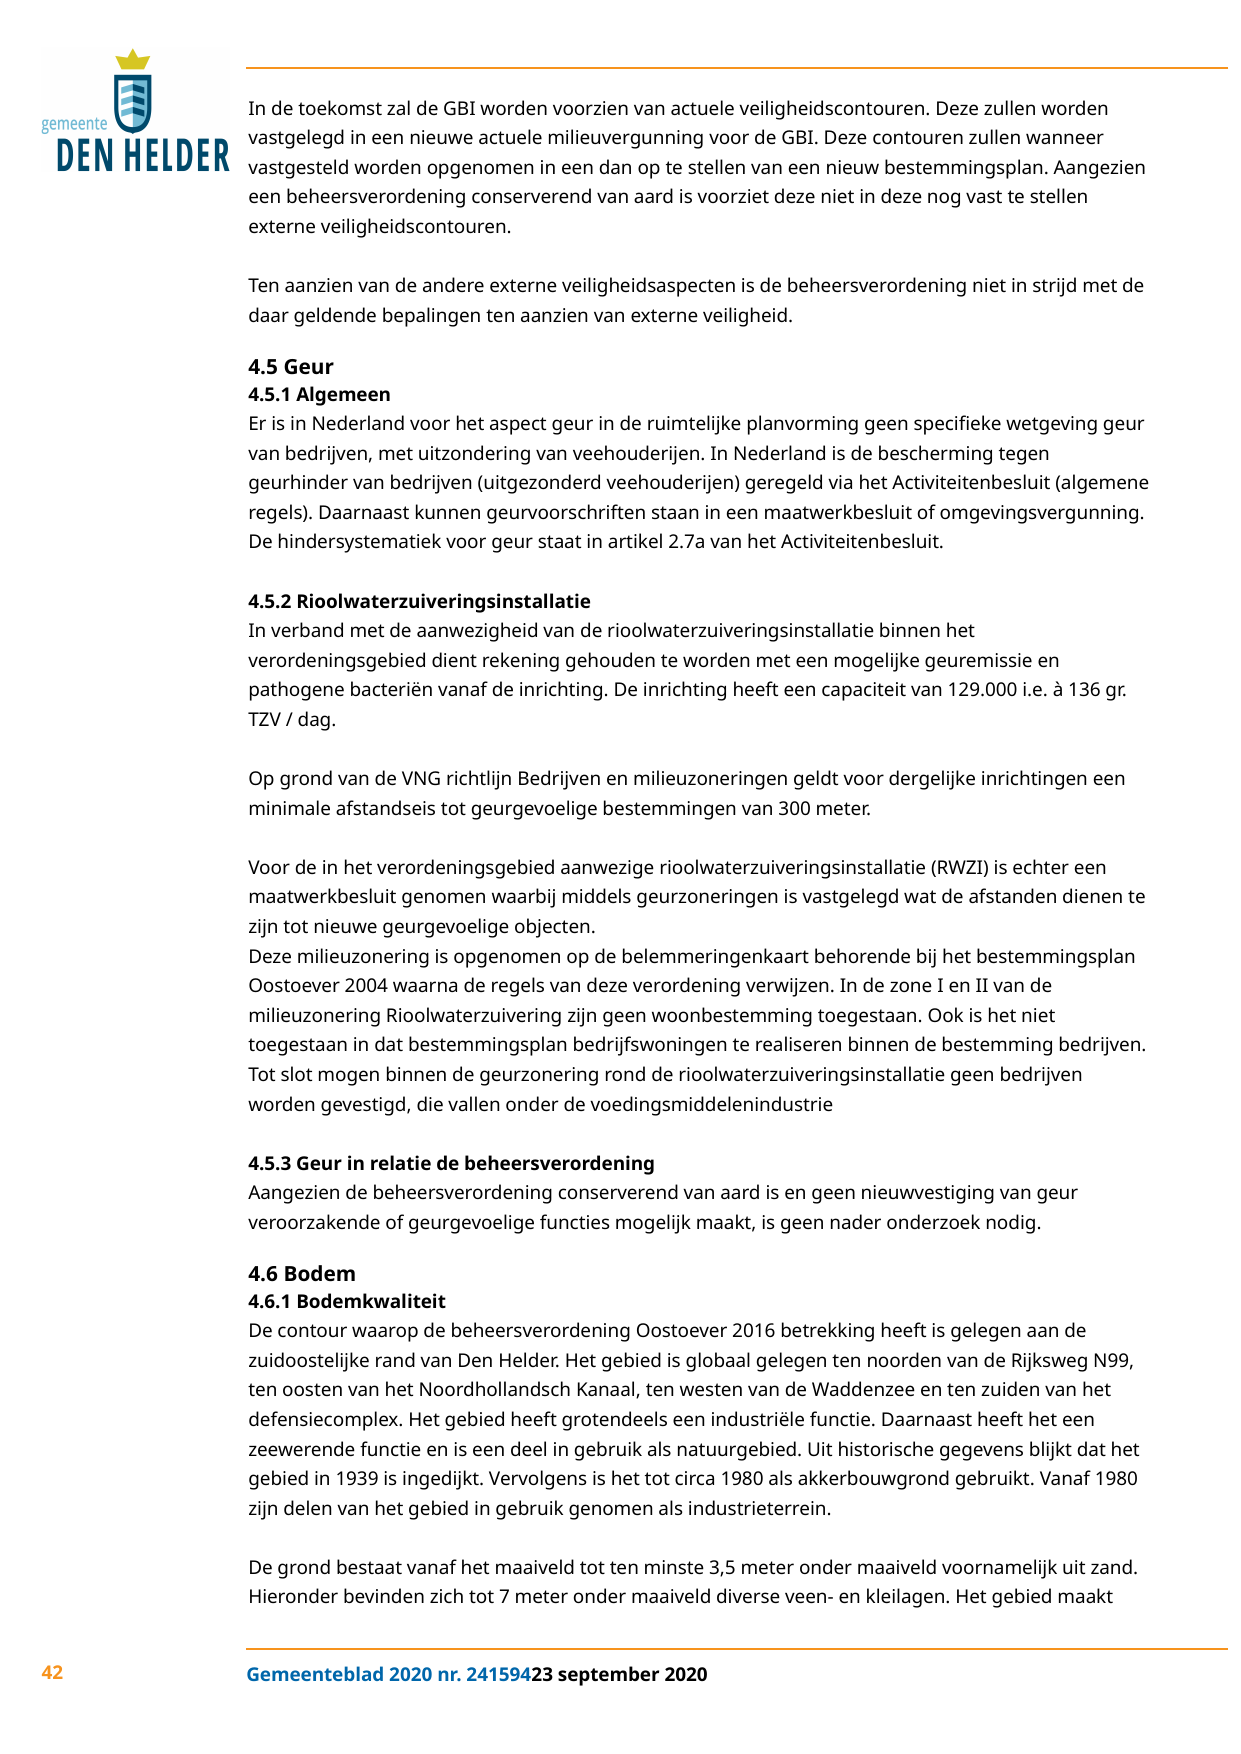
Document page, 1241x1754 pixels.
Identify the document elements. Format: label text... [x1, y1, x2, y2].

text In de toekomst zal de GBI worden voorzien van actuele veiligheidscontouren. Deze zullen worden vastgelegd in een nieuwe actuele milieuvergunning voor de GBI. Deze contouren zullen wanneer vastgesteld worden opgenomen in een dan op te stellen van een nieuw bestemmingsplan. Aangezien een beheersverordening conserverend van aard is voorziet deze niet in deze nog vast te stellen externe veiligheidscontouren. [248, 95, 1152, 239]
picture [220, 160, 224, 172]
text Op grond van de VNG richtlijn Bedrijven en milieuzoneringen geldt voor dergelijke inrichtingen een minimale afstandseis tot geurgevoelige bestemmingen van 300 meter. [248, 765, 1152, 821]
picture [182, 144, 187, 165]
text 4.5 Geur [248, 352, 1152, 381]
text Voor de in het verordeningsgebied aanwezige rioolwaterzuiveringsinstallatie (RWZI) is echter een maatwerkbesluit genomen waarbij middels geurzoneringen is vastgelegd wat de afstanden dienen te zijn tot nieuwe geurgevoelige objecten. [248, 854, 1152, 939]
text Deze milieuzonering is opgenomen op de belemmeringenkaart behorende bij het bestemmingsplan Oostoever 2004 waarna de regels van deze verordening verwijzen. In de zone I en II van de milieuzonering Rioolwaterzuivering zijn geen woonbestemming toegestaan. Ook is het niet toegestaan in dat bestemmingsplan bedrijfswoningen te realiseren binnen de bestemming bedrijven. Tot slot mogen binnen de geurzonering rond de rioolwaterzuiveringsinstallatie geen bedrijven worden gevestigd, die vallen onder de voedingsmiddelenindustrie [248, 943, 1152, 1116]
picture [41, 47, 231, 172]
text 4.5.2 Rioolwaterzuiveringsinstallatie [248, 588, 1152, 613]
text De grond bestaat vanaf het maaiveld tot ten minste 3,5 meter onder maaiveld voornamelijk uit zand. Hieronder bevinden zich tot 7 meter onder maaiveld diverse veen- en kleilagen. Het gebied maakt [248, 1554, 1152, 1609]
text De contour waarop de beheersverordening Oostoever 2016 betrekking heeft is gelegen aan de zuidoostelijke rand van Den Helder. Het gebied is globaal gelegen ten noorden van de Rijksweg N99, ten oosten van het Noordhollandsch Kanaal, ten westen van de Waddenzee en ten zuiden van het defensiecomplex. Het gebied heeft grotendeels een industriële functie. Daarnaast heeft het een zeewerende functie en is een deel in gebruik als natuurgebied. Uit historische gegevens blijkt dat het gebied in 1939 is ingedijkt. Vervolgens is het tot circa 1980 als akkerbouwgrond gebruikt. Vanaf 1980 zijn delen van het gebied in gebruik genomen als industrieterrein. [248, 1317, 1152, 1521]
text 4.6.1 Bodemkwaliteit [248, 1288, 1152, 1314]
text Ten aanzien van de andere externe veiligheidsaspecten is de beheersverordening niet in strijd met de daar geldende bepalingen ten aanzien van externe veiligheid. [248, 272, 1152, 328]
picture [130, 157, 135, 172]
picture [63, 144, 68, 165]
text 4.5.3 Geur in relatie de beheersverordening [248, 1150, 1152, 1176]
text 4.5.1 Algemeen [248, 381, 1152, 406]
picture [100, 154, 106, 172]
text In verband met de aanwezigheid van de rioolwaterzuiveringsinstallatie binnen het verordeningsgebied dient rekening gehouden te worden met een mogelijke geuremissie en pathogene bacteriën vanaf de inrichting. De inrichting heeft een capaciteit van 129.000 i.e. à 136 gr. TZV / dag. [248, 617, 1152, 732]
text Er is in Nederland voor het aspect geur in de ruimtelijke planvorming geen specifieke wetgeving geur van bedrijven, met uitzondering van veehouderijen. In Nederland is de bescherming tegen geurhinder van bedrijven (uitgezonderd veehouderijen) geregeld via het Activiteitenbesluit (algemene regels). Daarnaast kunnen geurvoorschriften staan in een maatwerkbesluit of omgevingsvergunning. De hindersystematiek voor geur staat in artikel 2.7a van het Activiteitenbesluit. [248, 410, 1152, 554]
text Aangezien de beheersverordening conserverend van aard is en geen nieuwvestiging van geur veroorzakende of geurgevoelige functies mogelijk maakt, is geen nader onderzoek nodig. [248, 1179, 1152, 1235]
text 4.6 Bodem [248, 1259, 1152, 1288]
